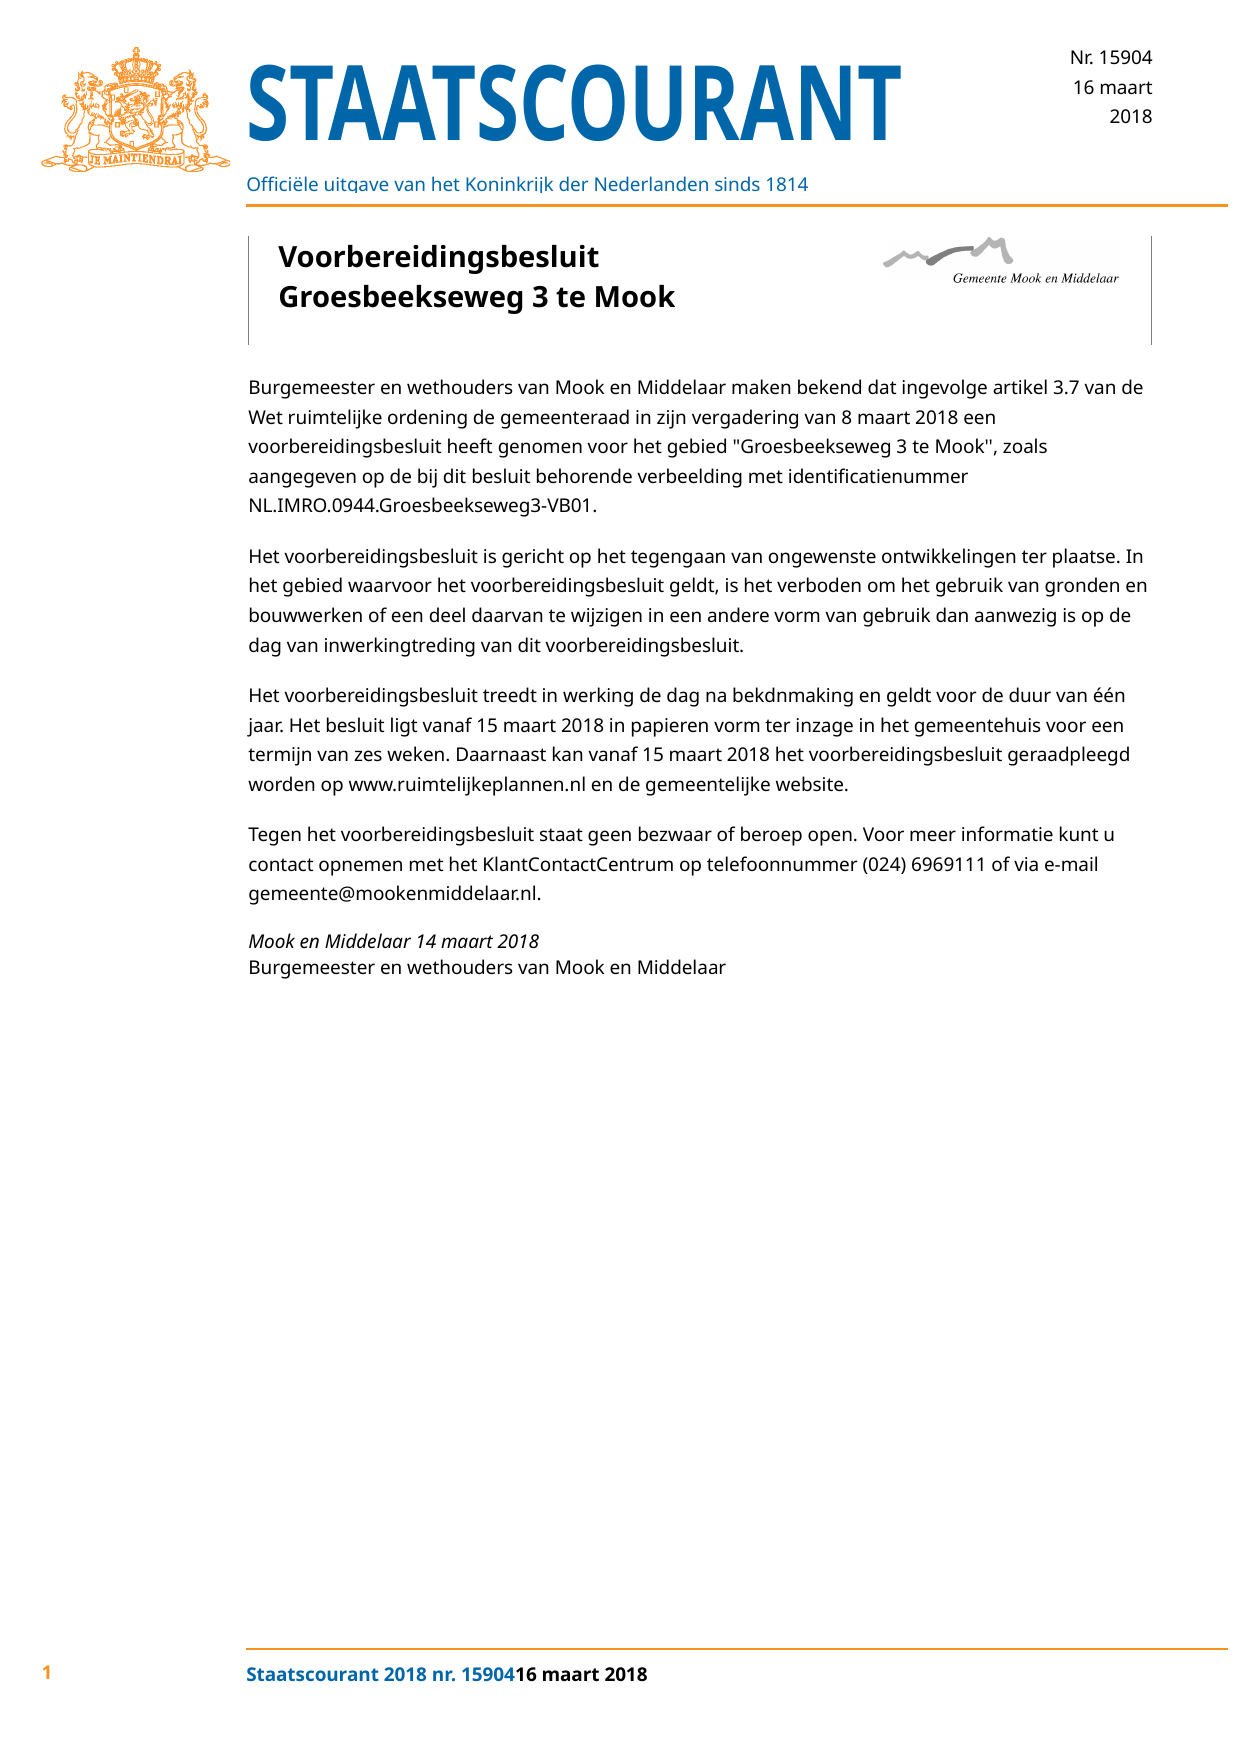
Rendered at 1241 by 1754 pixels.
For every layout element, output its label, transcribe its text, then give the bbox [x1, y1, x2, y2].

text Mook en Middelaar 14 maart 2018 [248, 928, 1152, 954]
text Het voorbereidingsbesluit treedt in werking de dag na bekdnmaking en geldt voor de duur van één jaar. Het besluit ligt vanaf 15 maart 2018 in papieren vorm ter inzage in het gemeentehuis voor een termijn van zes weken. Daarnaast kan vanaf 15 maart 2018 het voorbereidingsbesluit geraadpleegd worden op www.ruimtelijkeplannen.nl en de gemeentelijke website. [248, 682, 1152, 797]
text Tegen het voorbereidingsbesluit staat geen bezwaar of beroep open. Voor meer informatie kunt u contact opnemen met het KlantContactCentrum op telefoonnummer (024) 6969111 of via e-mail gemeente@mookenmiddelaar.nl. [248, 821, 1152, 906]
table_header Voorbereidingsbesluit Groesbeekseweg 3 te Mook [249, 236, 850, 345]
text Burgemeester en wethouders van Mook en Middelaar maken bekend dat ingevolge artikel 3.7 van de Wet ruimtelijke ordening de gemeenteraad in zijn vergadering van 8 maart 2018 een voorbereidingsbesluit heeft genomen voor het gebied "Groesbeekseweg 3 te Mook'', zoals aangegeven op de bij dit besluit behorende verbeelding met identificatienummer NL.IMRO.0944.Groesbeekseweg3-VB01. [248, 374, 1152, 518]
picture [41, 47, 231, 172]
picture [882, 236, 1119, 284]
text Burgemeester en wethouders van Mook en Middelaar [248, 954, 1152, 980]
table_header [850, 236, 1151, 345]
text Het voorbereidingsbesluit is gericht op het tegengaan van ongewenste ontwikkelingen ter plaatse. In het gebied waarvoor het voorbereidingsbesluit geldt, is het verboden om het gebruik van gronden en bouwwerken of een deel daarvan te wijzigen in een andere vorm van gebruik dan aanwezig is op de dag van inwerkingtreding van dit voorbereidingsbesluit. [248, 543, 1152, 657]
